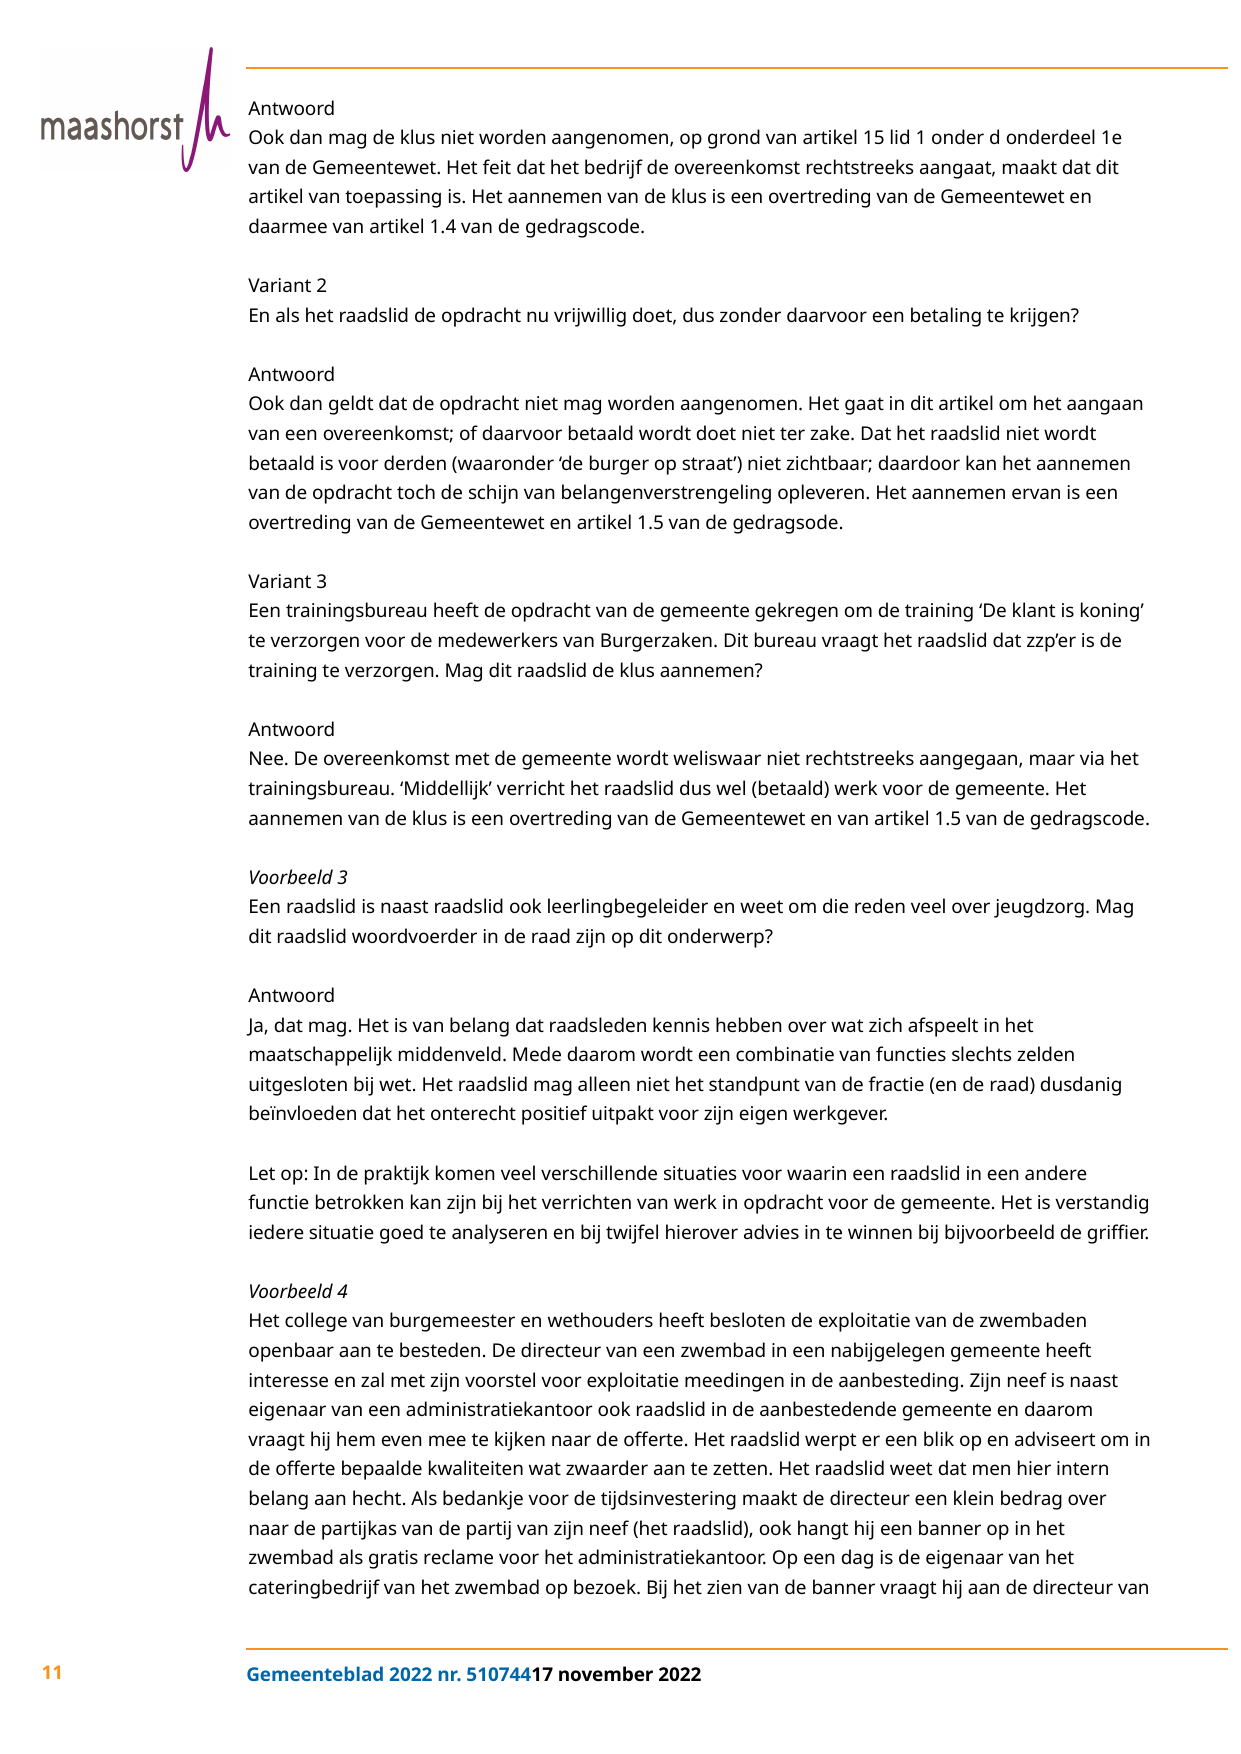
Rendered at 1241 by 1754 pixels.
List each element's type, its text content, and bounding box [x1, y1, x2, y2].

text Het college van burgemeester en wethouders heeft besloten de exploitatie van de zwembaden openbaar aan te besteden. De directeur van een zwembad in een nabijgelegen gemeente heeft interesse en zal met zijn voorstel voor exploitatie meedingen in de aanbesteding. Zijn neef is naast eigenaar van een administratiekantoor ook raadslid in de aanbestedende gemeente en daarom vraagt hij hem even mee te kijken naar de offerte. Het raadslid werpt er een blik op en adviseert om in de offerte bepaalde kwaliteiten wat zwaarder aan te zetten. Het raadslid weet dat men hier intern belang aan hecht. Als bedankje voor de tijdsinvestering maakt de directeur een klein bedrag over naar de partijkas van de partij van zijn neef (het raadslid), ook hangt hij een banner op in het zwembad als gratis reclame voor het administratiekantoor. Op een dag is de eigenaar van het cateringbedrijf van het zwembad op bezoek. Bij het zien van de banner vraagt hij aan de directeur van [248, 1308, 1152, 1600]
text Een trainingsbureau heeft de opdracht van de gemeente gekregen om de training ‘De klant is koning’ te verzorgen voor de medewerkers van Burgerzaken. Dit bureau vraagt het raadslid dat zzp’er is de training te verzorgen. Mag dit raadslid de klus aannemen? [248, 598, 1152, 683]
text Voorbeeld 3 [248, 864, 1152, 890]
text Antwoord [248, 95, 1152, 121]
text Voorbeeld 4 [248, 1278, 1152, 1304]
text Ook dan geldt dat de opdracht niet mag worden aangenomen. Het gaat in dit artikel om het aangaan van een overeenkomst; of daarvoor betaald wordt doet niet ter zake. Dat het raadslid niet wordt betaald is voor derden (waaronder ‘de burger op straat’) niet zichtbaar; daardoor kan het aannemen van de opdracht toch de schijn van belangenverstrengeling opleveren. Het aannemen ervan is een overtreding van de Gemeentewet en artikel 1.5 van de gedragsode. [248, 391, 1152, 535]
text Antwoord [248, 982, 1152, 1008]
text Antwoord [248, 361, 1152, 387]
text Variant 3 [248, 568, 1152, 594]
text En als het raadslid de opdracht nu vrijwillig doet, dus zonder daarvoor een betaling te krijgen? [248, 302, 1152, 328]
text Nee. De overeenkomst met de gemeente wordt weliswaar niet rechtstreeks aangegaan, maar via het trainingsbureau. ‘Middellijk’ verricht het raadslid dus wel (betaald) werk voor de gemeente. Het aannemen van de klus is een overtreding van de Gemeentewet en van artikel 1.5 van de gedragscode. [248, 746, 1152, 831]
text Een raadslid is naast raadslid ook leerlingbegeleider en weet om die reden veel over jeugdzorg. Mag dit raadslid woordvoerder in de raad zijn op dit onderwerp? [248, 893, 1152, 949]
text Let op: In de praktijk komen veel verschillende situaties voor waarin een raadslid in een andere functie betrokken kan zijn bij het verrichten van werk in opdracht voor de gemeente. Het is verstandig iedere situatie goed te analyseren en bij twijfel hierover advies in te winnen bij bijvoorbeeld de griffier. [248, 1160, 1152, 1245]
picture [41, 47, 231, 172]
text Ook dan mag de klus niet worden aangenomen, op grond van artikel 15 lid 1 onder d onderdeel 1e van de Gemeentewet. Het feit dat het bedrijf de overeenkomst rechtstreeks aangaat, maakt dat dit artikel van toepassing is. Het aannemen van de klus is een overtreding van de Gemeentewet en daarmee van artikel 1.4 van de gedragscode. [248, 124, 1152, 239]
text Antwoord [248, 716, 1152, 742]
text Ja, dat mag. Het is van belang dat raadsleden kennis hebben over wat zich afspeelt in het maatschappelijk middenveld. Mede daarom wordt een combinatie van functies slechts zelden uitgesloten bij wet. Het raadslid mag alleen niet het standpunt van de fractie (en de raad) dusdanig beïnvloeden dat het onterecht positief uitpakt voor zijn eigen werkgever. [248, 1012, 1152, 1126]
text Variant 2 [248, 272, 1152, 298]
